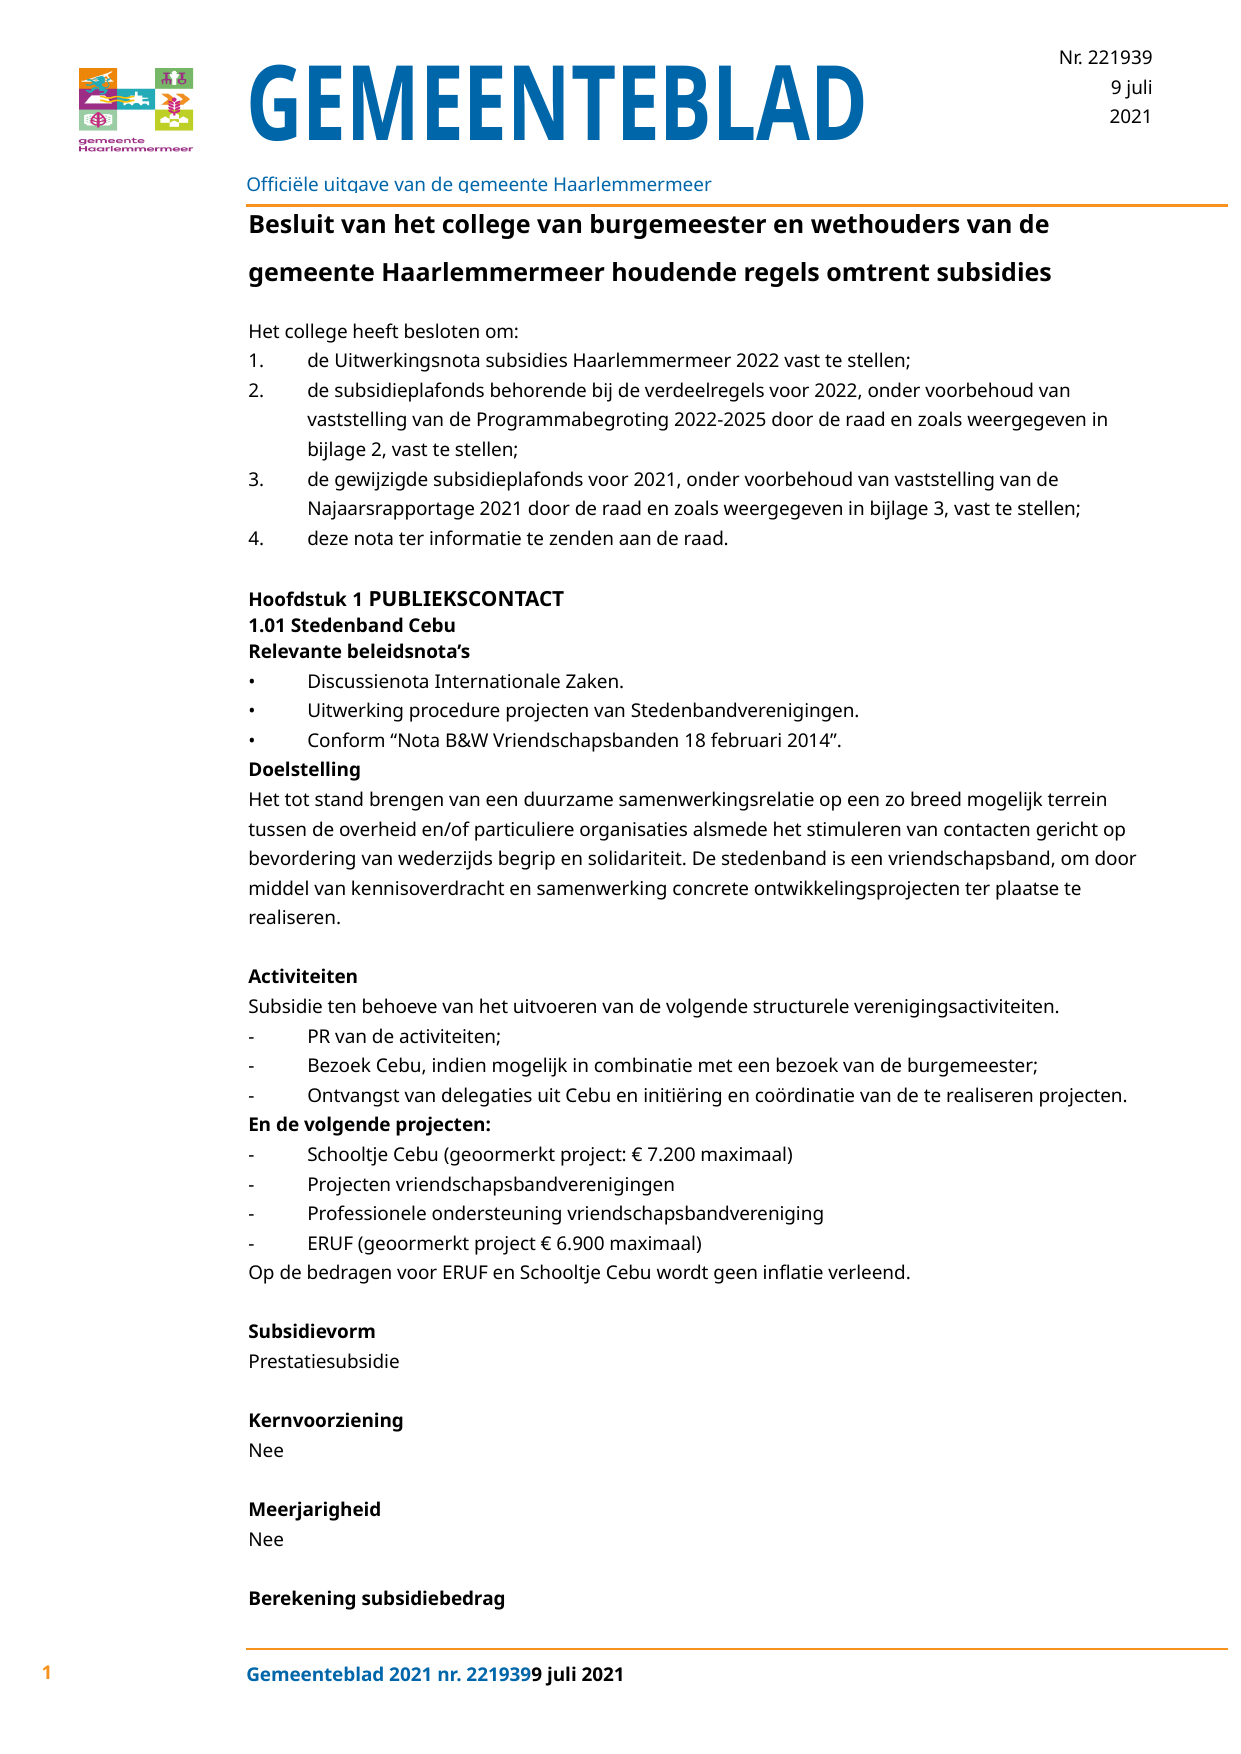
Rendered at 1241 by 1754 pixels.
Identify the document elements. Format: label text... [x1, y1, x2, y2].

text Nee [248, 1437, 1152, 1463]
text Meerjarigheid [248, 1496, 1152, 1522]
text Doelstelling [248, 757, 1152, 782]
text Hoofdstuk 1 PUBLIEKSCONTACT [248, 584, 1152, 613]
list PR van de activiteiten; [248, 1023, 1152, 1049]
list Ontvangst van delegaties uit Cebu en initiëring en coördinatie van de te realiseren projecten. [248, 1082, 1152, 1108]
list de gewijzigde subsidieplafonds voor 2021, onder voorbehoud van vaststelling van de Najaarsrapportage 2021 door de raad en zoals weergegeven in bijlage 3, vast te stellen; [248, 466, 1152, 521]
list Schooltje Cebu (geoormerkt project: € 7.200 maximaal) [248, 1141, 1152, 1167]
text Subsidie ten behoeve van het uitvoeren van de volgende structurele verenigingsactiviteiten. [248, 993, 1152, 1019]
list Conform “Nota B&W Vriendschapsbanden 18 februari 2014”. [248, 727, 1152, 753]
text Berekening subsidiebedrag [248, 1585, 1152, 1611]
list Professionele ondersteuning vriendschapsbandvereniging [248, 1200, 1152, 1226]
text Nee [248, 1526, 1152, 1552]
text Subsidievorm [248, 1319, 1152, 1344]
list Bezoek Cebu, indien mogelijk in combinatie met een bezoek van de burgemeester; [248, 1052, 1152, 1078]
list deze nota ter informatie te zenden aan de raad. [248, 525, 1152, 551]
text Relevante beleidsnota’s [248, 638, 1152, 664]
picture [41, 47, 231, 172]
text En de volgende projecten: [248, 1112, 1152, 1137]
list Uitwerking procedure projecten van Stedenbandverenigingen. [248, 697, 1152, 723]
text Activiteiten [248, 964, 1152, 989]
text Kernvoorziening [248, 1407, 1152, 1433]
list de subsidieplafonds behorende bij de verdeelregels voor 2022, onder voorbehoud van vaststelling van de Programmabegroting 2022-2025 door de raad en zoals weergegeven in bijlage 2, vast te stellen; [248, 377, 1152, 462]
text Het college heeft besloten om: [248, 318, 1152, 344]
text Op de bedragen voor ERUF en Schooltje Cebu wordt geen inflatie verleend. [248, 1259, 1152, 1285]
text Het tot stand brengen van een duurzame samenwerkingsrelatie op een zo breed mogelijk terrein tussen de overheid en/of particuliere organisaties alsmede het stimuleren van contacten gericht op bevordering van wederzijds begrip en solidariteit. De stedenband is een vriendschapsband, om door middel van kennisoverdracht en samenwerking concrete ontwikkelingsprojecten ter plaatse te realiseren. [248, 786, 1152, 930]
text Besluit van het college van burgemeester en wethouders van de gemeente Haarlemmermeer houdende regels omtrent subsidies [248, 207, 1152, 288]
list Discussienota Internationale Zaken. [248, 668, 1152, 694]
list Projecten vriendschapsbandverenigingen [248, 1171, 1152, 1197]
list ERUF (geoormerkt project € 6.900 maximaal) [248, 1230, 1152, 1256]
text Prestatiesubsidie [248, 1348, 1152, 1374]
list de Uitwerkingsnota subsidies Haarlemmermeer 2022 vast te stellen; [248, 347, 1152, 373]
text 1.01 Stedenband Cebu [248, 613, 1152, 638]
